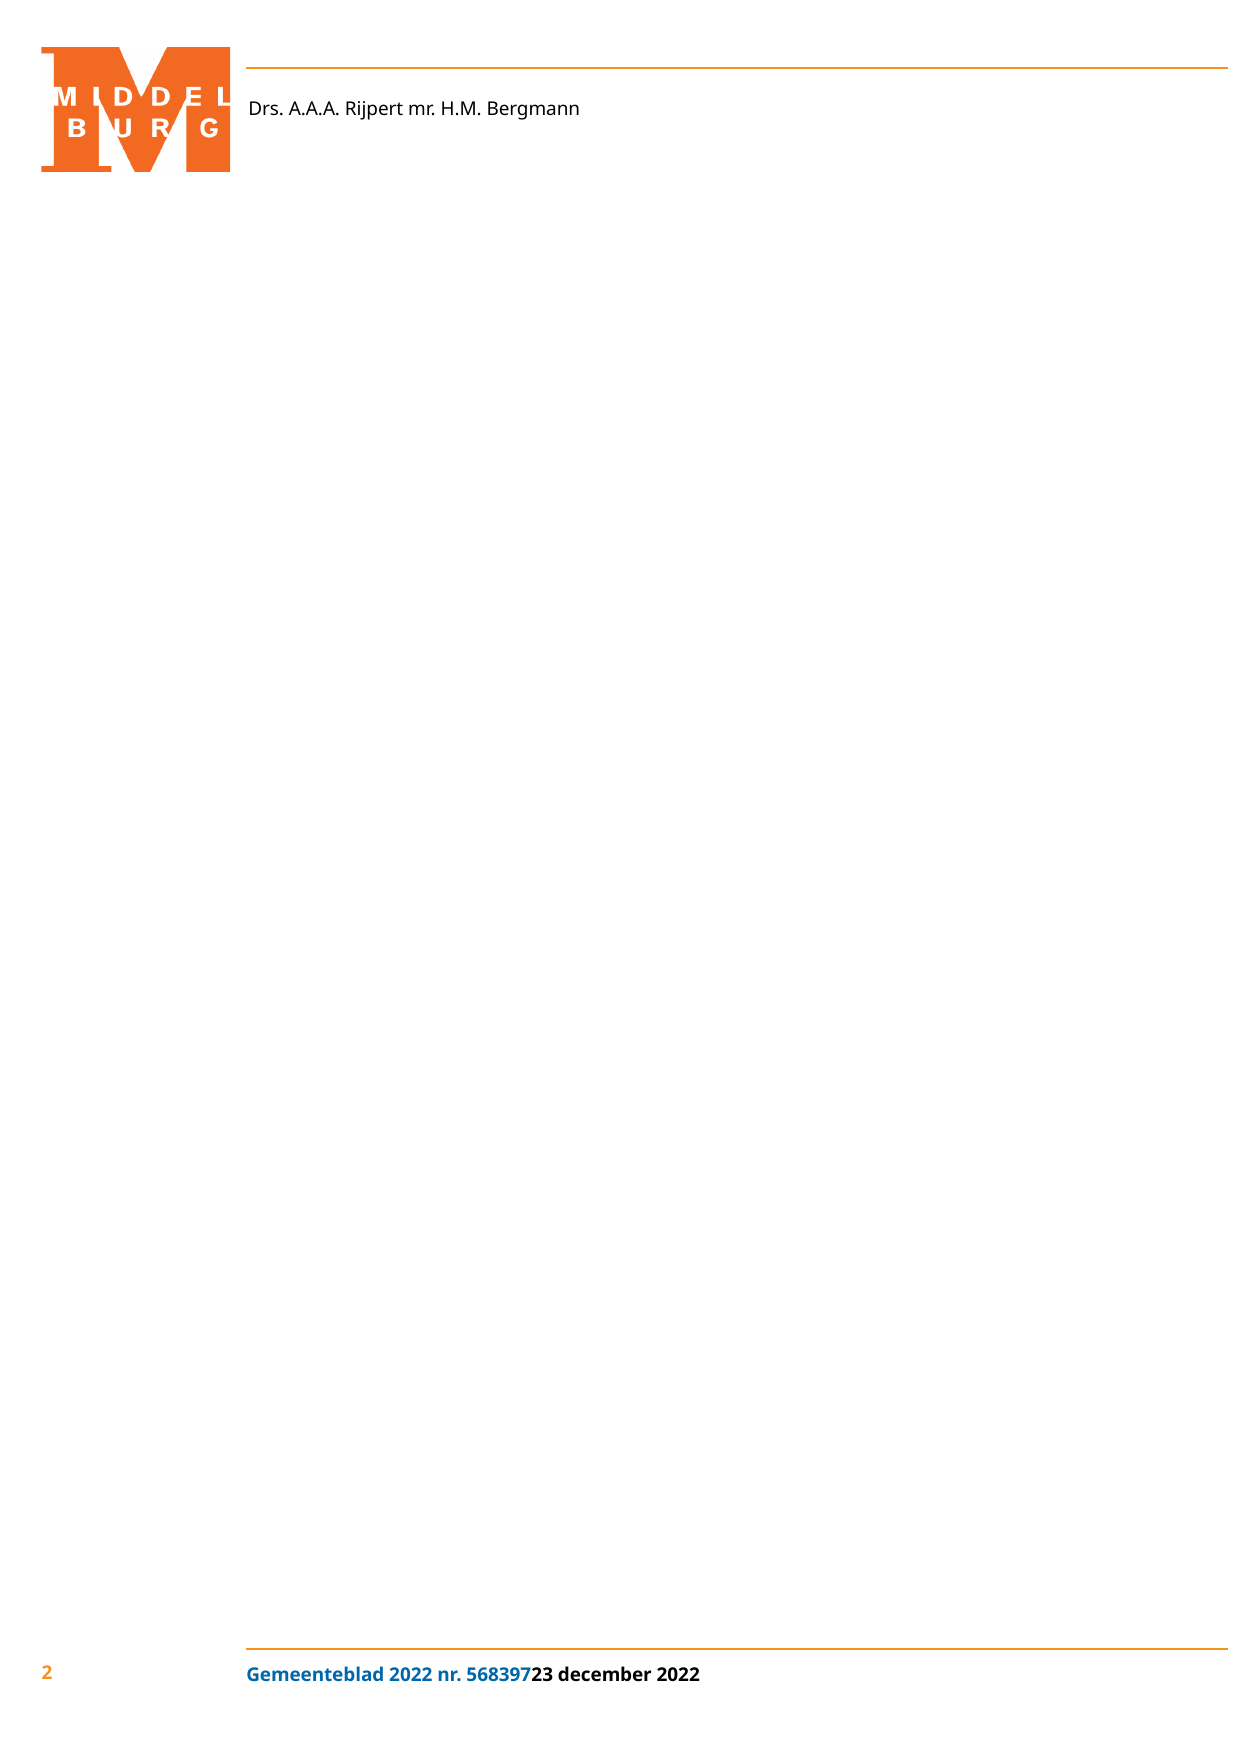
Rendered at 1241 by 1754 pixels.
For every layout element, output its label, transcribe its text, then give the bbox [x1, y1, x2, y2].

text Drs. A.A.A. Rijpert mr. H.M. Bergmann [248, 95, 1152, 121]
picture [41, 47, 231, 172]
